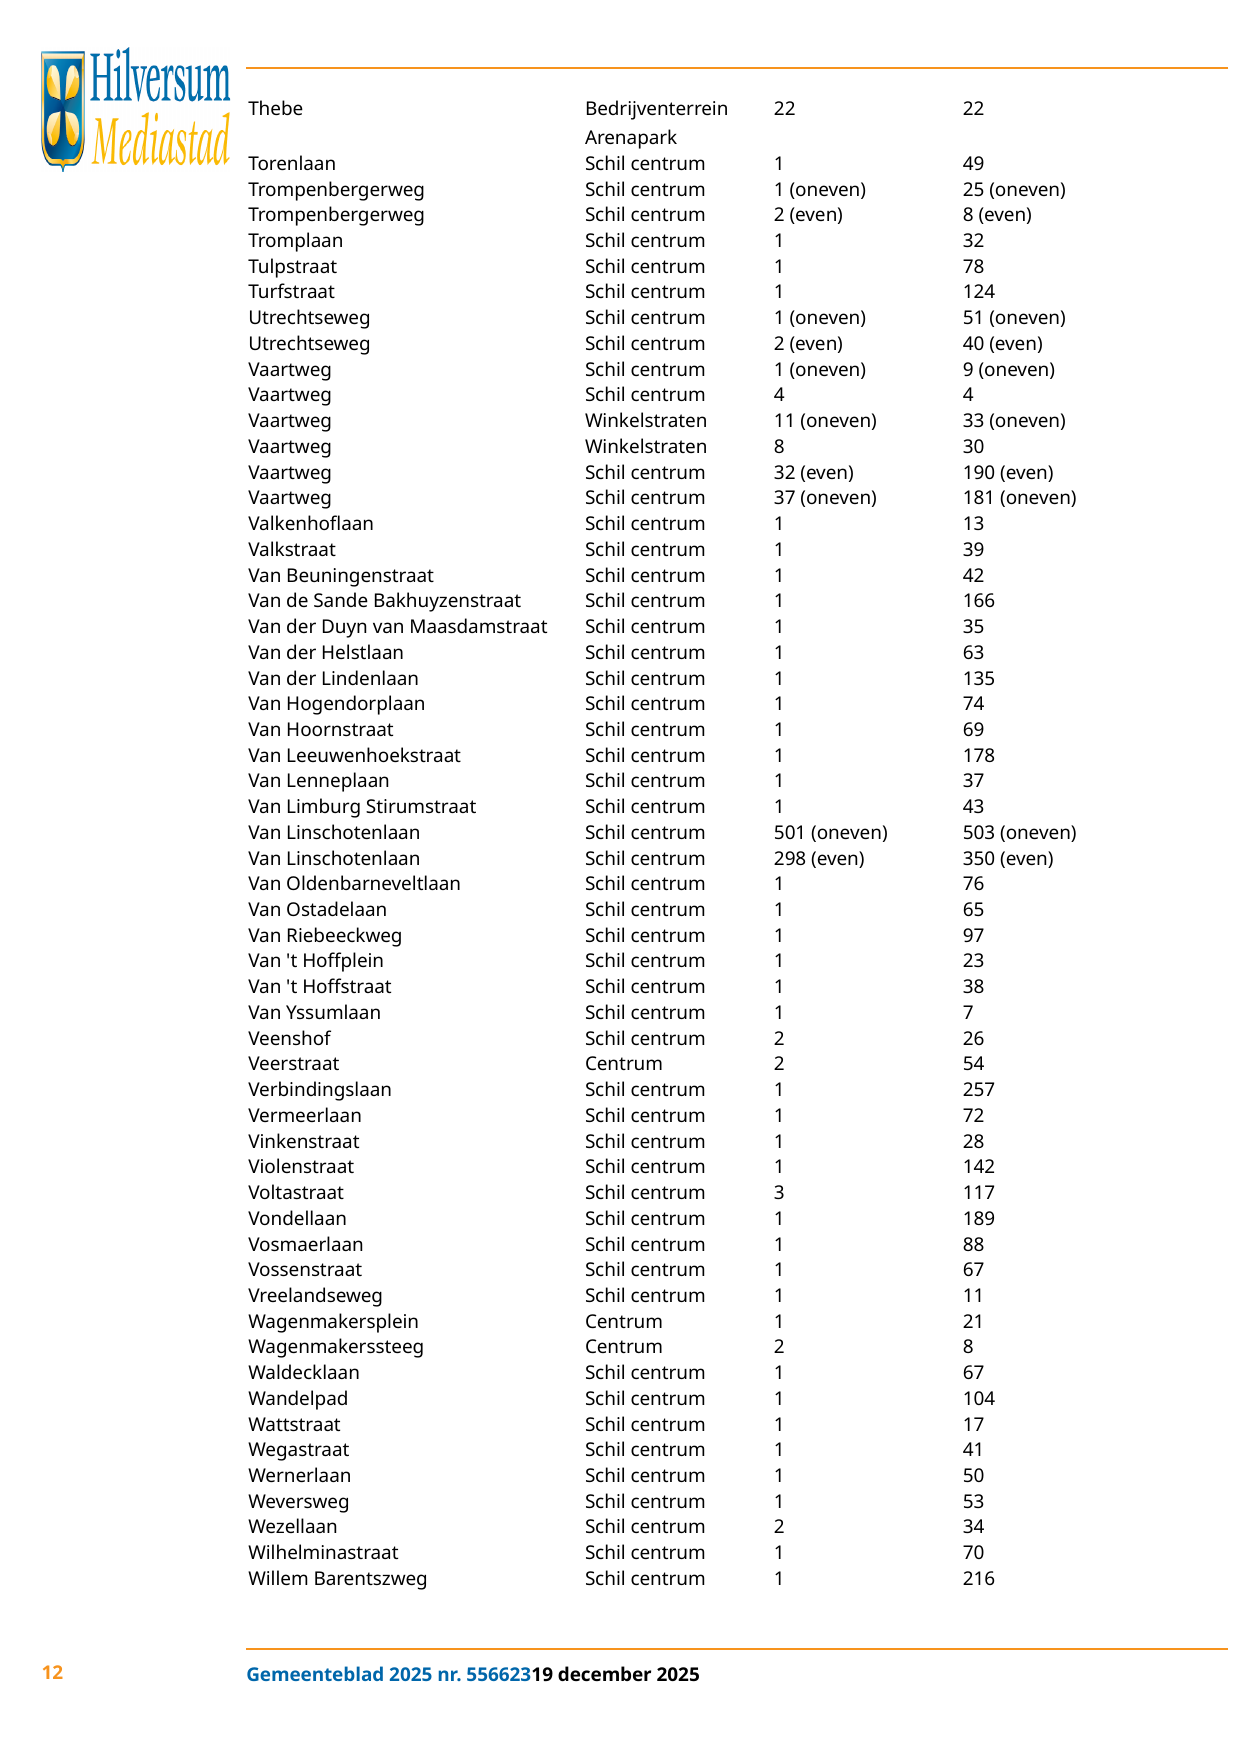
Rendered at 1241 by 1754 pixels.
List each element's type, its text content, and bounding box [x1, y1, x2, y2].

table_cell 1 [774, 1437, 963, 1462]
table_cell Van der Helstlaan [248, 639, 585, 665]
table_cell Schil centrum [585, 1025, 774, 1051]
table_cell Schil centrum [585, 1462, 774, 1488]
table_cell Vosmaerlaan [248, 1231, 585, 1256]
table_cell 1 [774, 768, 963, 793]
table_cell Schil centrum [585, 1540, 774, 1565]
table_cell Schil centrum [585, 1128, 774, 1153]
table_cell Schil centrum [585, 1488, 774, 1514]
table_cell 13 [963, 510, 1152, 536]
table_cell 2 [774, 1514, 963, 1539]
table_cell 37 [963, 768, 1152, 793]
table_cell Vinkenstraat [248, 1128, 585, 1153]
table_cell Van Limburg Stirumstraat [248, 793, 585, 819]
table_cell 65 [963, 896, 1152, 922]
table_cell 7 [963, 999, 1152, 1025]
table_cell Schil centrum [585, 639, 774, 665]
table_cell Vaartweg [248, 433, 585, 459]
table_cell 26 [963, 1025, 1152, 1051]
table_cell 298 (even) [774, 845, 963, 871]
table_cell Schil centrum [585, 922, 774, 948]
table_cell Schil centrum [585, 1076, 774, 1102]
table_cell 1 [774, 1462, 963, 1488]
table_cell Schil centrum [585, 227, 774, 253]
table_cell 1 [774, 742, 963, 768]
table_cell 49 [963, 150, 1152, 176]
table_cell Schil centrum [585, 871, 774, 896]
table_cell Voltastraat [248, 1179, 585, 1205]
table_cell 142 [963, 1154, 1152, 1179]
table_cell 216 [963, 1565, 1152, 1591]
table_cell 32 [963, 227, 1152, 253]
table_cell 1 [774, 1154, 963, 1179]
table_cell Centrum [585, 1051, 774, 1076]
table_cell Schil centrum [585, 665, 774, 690]
table_cell Van der Duyn van Maasdamstraat [248, 613, 585, 639]
table_cell 72 [963, 1102, 1152, 1128]
table_cell 2 [774, 1025, 963, 1051]
table_cell Willem Barentszweg [248, 1565, 585, 1591]
table_cell Valkstraat [248, 536, 585, 562]
table_cell 1 [774, 639, 963, 665]
table_cell 34 [963, 1514, 1152, 1539]
table_cell Van 't Hoffplein [248, 948, 585, 973]
table_cell 1 [774, 613, 963, 639]
table_cell 38 [963, 974, 1152, 999]
table_cell Van Lenneplaan [248, 768, 585, 793]
table_cell Wegastraat [248, 1437, 585, 1462]
table_cell Schil centrum [585, 1179, 774, 1205]
table_cell 1 [774, 536, 963, 562]
table_cell Schil centrum [585, 819, 774, 845]
table_cell 2 [774, 1051, 963, 1076]
table_cell 51 (oneven) [963, 305, 1152, 330]
table_cell Veenshof [248, 1025, 585, 1051]
table_cell Schil centrum [585, 999, 774, 1025]
table_cell 11 (oneven) [774, 408, 963, 433]
table_cell Waldecklaan [248, 1359, 585, 1385]
table_cell 1 [774, 871, 963, 896]
table_cell 70 [963, 1540, 1152, 1565]
table_cell 43 [963, 793, 1152, 819]
table_cell 1 [774, 665, 963, 690]
table_cell 42 [963, 562, 1152, 587]
table_cell 1 [774, 1102, 963, 1128]
table_cell 32 (even) [774, 459, 963, 484]
table_cell 1 [774, 1385, 963, 1411]
table_cell Schil centrum [585, 613, 774, 639]
table_cell 1 [774, 922, 963, 948]
table_cell 1 [774, 1282, 963, 1308]
table_cell Schil centrum [585, 1385, 774, 1411]
table_cell 50 [963, 1462, 1152, 1488]
table_cell Schil centrum [585, 948, 774, 973]
table_cell Schil centrum [585, 1282, 774, 1308]
table_cell 67 [963, 1359, 1152, 1385]
table_cell Van Linschotenlaan [248, 845, 585, 871]
table_cell Schil centrum [585, 536, 774, 562]
table_cell Veerstraat [248, 1051, 585, 1076]
table_cell 63 [963, 639, 1152, 665]
table_cell Van 't Hoffstraat [248, 974, 585, 999]
table_cell Van de Sande Bakhuyzenstraat [248, 588, 585, 613]
table_cell 8 (even) [963, 202, 1152, 227]
table_cell 22 [774, 95, 963, 150]
table_cell 1 [774, 1205, 963, 1231]
table_cell 124 [963, 279, 1152, 304]
table_cell Schil centrum [585, 1102, 774, 1128]
table_cell 1 [774, 948, 963, 973]
table_cell Turfstraat [248, 279, 585, 304]
table_cell Wagenmakerssteeg [248, 1334, 585, 1359]
table_cell Tromplaan [248, 227, 585, 253]
table_cell Wagenmakersplein [248, 1308, 585, 1334]
table_cell Schil centrum [585, 356, 774, 382]
table_cell 8 [774, 433, 963, 459]
table_cell Bedrijventerrein Arenapark [585, 95, 774, 150]
table_cell Schil centrum [585, 1514, 774, 1539]
table_cell 1 [774, 1076, 963, 1102]
table_cell 1 [774, 1231, 963, 1256]
table_cell 1 [774, 896, 963, 922]
table_cell 1 [774, 1308, 963, 1334]
table_cell 1 [774, 150, 963, 176]
table_cell Schil centrum [585, 1256, 774, 1282]
table_cell 33 (oneven) [963, 408, 1152, 433]
picture [41, 47, 231, 172]
table_cell Vaartweg [248, 459, 585, 484]
table_cell Schil centrum [585, 1231, 774, 1256]
table_cell Schil centrum [585, 1437, 774, 1462]
table_cell 88 [963, 1231, 1152, 1256]
table_cell 1 [774, 227, 963, 253]
table_cell Schil centrum [585, 1205, 774, 1231]
table_cell Utrechtseweg [248, 305, 585, 330]
table_cell 1 [774, 1359, 963, 1385]
table_cell 21 [963, 1308, 1152, 1334]
table_cell Schil centrum [585, 588, 774, 613]
table_cell 350 (even) [963, 845, 1152, 871]
table_cell Van Riebeeckweg [248, 922, 585, 948]
table_cell Trompenbergerweg [248, 176, 585, 202]
table_cell Schil centrum [585, 279, 774, 304]
table_cell Schil centrum [585, 716, 774, 742]
table_cell 74 [963, 690, 1152, 716]
table_cell Schil centrum [585, 1359, 774, 1385]
table_cell Centrum [585, 1334, 774, 1359]
table_cell 4 [774, 382, 963, 407]
table_cell 41 [963, 1437, 1152, 1462]
table_cell 2 (even) [774, 202, 963, 227]
table_cell Schil centrum [585, 330, 774, 356]
table_cell 11 [963, 1282, 1152, 1308]
table_cell 1 [774, 1540, 963, 1565]
table_cell Schil centrum [585, 1154, 774, 1179]
table_cell Schil centrum [585, 253, 774, 279]
table_cell 104 [963, 1385, 1152, 1411]
table_cell Vaartweg [248, 356, 585, 382]
table_cell 35 [963, 613, 1152, 639]
table_cell Vaartweg [248, 408, 585, 433]
table_cell Van Oldenbarneveltlaan [248, 871, 585, 896]
table_cell Wezellaan [248, 1514, 585, 1539]
table_cell 1 [774, 999, 963, 1025]
table_cell 4 [963, 382, 1152, 407]
table_cell Schil centrum [585, 690, 774, 716]
table_cell 1 [774, 716, 963, 742]
table_cell 3 [774, 1179, 963, 1205]
table_cell Winkelstraten [585, 408, 774, 433]
table_cell 117 [963, 1179, 1152, 1205]
table_cell Schil centrum [585, 176, 774, 202]
table_cell Violenstraat [248, 1154, 585, 1179]
table_cell Schil centrum [585, 793, 774, 819]
table_cell 69 [963, 716, 1152, 742]
table_cell Van der Lindenlaan [248, 665, 585, 690]
table_cell Van Hoornstraat [248, 716, 585, 742]
table_cell Schil centrum [585, 768, 774, 793]
table_cell 1 [774, 1488, 963, 1514]
table_cell Wilhelminastraat [248, 1540, 585, 1565]
table_cell 1 [774, 1128, 963, 1153]
table_cell 135 [963, 665, 1152, 690]
table_cell Vermeerlaan [248, 1102, 585, 1128]
table_cell 53 [963, 1488, 1152, 1514]
table_cell Utrechtseweg [248, 330, 585, 356]
table_cell Schil centrum [585, 485, 774, 510]
table_cell Schil centrum [585, 974, 774, 999]
table_cell 190 (even) [963, 459, 1152, 484]
table_cell 189 [963, 1205, 1152, 1231]
table_cell Schil centrum [585, 382, 774, 407]
table_cell Schil centrum [585, 459, 774, 484]
table_cell 1 [774, 1411, 963, 1437]
table_cell Thebe [248, 95, 585, 150]
table_cell Torenlaan [248, 150, 585, 176]
table_cell 1 [774, 793, 963, 819]
table_cell Vreelandseweg [248, 1282, 585, 1308]
table_cell Centrum [585, 1308, 774, 1334]
table_cell 501 (oneven) [774, 819, 963, 845]
table_cell 54 [963, 1051, 1152, 1076]
table_cell Schil centrum [585, 562, 774, 587]
table_cell 1 (oneven) [774, 305, 963, 330]
table_cell Schil centrum [585, 845, 774, 871]
table_cell 22 [963, 95, 1152, 150]
table_cell 1 [774, 690, 963, 716]
table_cell Van Hogendorplaan [248, 690, 585, 716]
table_cell Verbindingslaan [248, 1076, 585, 1102]
table_cell 1 [774, 1565, 963, 1591]
table_cell Vondellaan [248, 1205, 585, 1231]
table_cell 2 [774, 1334, 963, 1359]
table_cell Trompenbergerweg [248, 202, 585, 227]
table_cell Schil centrum [585, 1565, 774, 1591]
table_cell 503 (oneven) [963, 819, 1152, 845]
table_cell 17 [963, 1411, 1152, 1437]
table_cell 30 [963, 433, 1152, 459]
table_cell 1 [774, 588, 963, 613]
table_cell Van Linschotenlaan [248, 819, 585, 845]
table_cell 1 [774, 279, 963, 304]
table_cell Van Yssumlaan [248, 999, 585, 1025]
table_cell Wandelpad [248, 1385, 585, 1411]
table_cell Schil centrum [585, 742, 774, 768]
table_cell 166 [963, 588, 1152, 613]
table_cell 1 (oneven) [774, 176, 963, 202]
table_cell 23 [963, 948, 1152, 973]
table_cell 97 [963, 922, 1152, 948]
table_cell Wernerlaan [248, 1462, 585, 1488]
table_cell Vossenstraat [248, 1256, 585, 1282]
table_cell Schil centrum [585, 896, 774, 922]
table_cell 40 (even) [963, 330, 1152, 356]
table_cell Tulpstraat [248, 253, 585, 279]
table_cell 1 [774, 974, 963, 999]
table_cell Schil centrum [585, 202, 774, 227]
table_cell 1 (oneven) [774, 356, 963, 382]
table_cell 67 [963, 1256, 1152, 1282]
table_cell Schil centrum [585, 305, 774, 330]
table_cell 78 [963, 253, 1152, 279]
table_cell 181 (oneven) [963, 485, 1152, 510]
table_cell 1 [774, 1256, 963, 1282]
table_cell 178 [963, 742, 1152, 768]
table_cell 76 [963, 871, 1152, 896]
table_cell Wattstraat [248, 1411, 585, 1437]
table_cell 257 [963, 1076, 1152, 1102]
table_cell 8 [963, 1334, 1152, 1359]
table_cell Valkenhoflaan [248, 510, 585, 536]
table_cell 2 (even) [774, 330, 963, 356]
table_cell Van Leeuwenhoekstraat [248, 742, 585, 768]
table_cell 39 [963, 536, 1152, 562]
table_cell Vaartweg [248, 382, 585, 407]
table_cell Van Beuningenstraat [248, 562, 585, 587]
table_cell 1 [774, 253, 963, 279]
table_cell Schil centrum [585, 1411, 774, 1437]
table_cell Weversweg [248, 1488, 585, 1514]
table_cell Schil centrum [585, 510, 774, 536]
table_cell 1 [774, 562, 963, 587]
table_cell 28 [963, 1128, 1152, 1153]
table_cell 37 (oneven) [774, 485, 963, 510]
table_cell 25 (oneven) [963, 176, 1152, 202]
table_cell Van Ostadelaan [248, 896, 585, 922]
table_cell Schil centrum [585, 150, 774, 176]
table_cell Winkelstraten [585, 433, 774, 459]
table_cell 9 (oneven) [963, 356, 1152, 382]
table_cell Vaartweg [248, 485, 585, 510]
table_cell 1 [774, 510, 963, 536]
